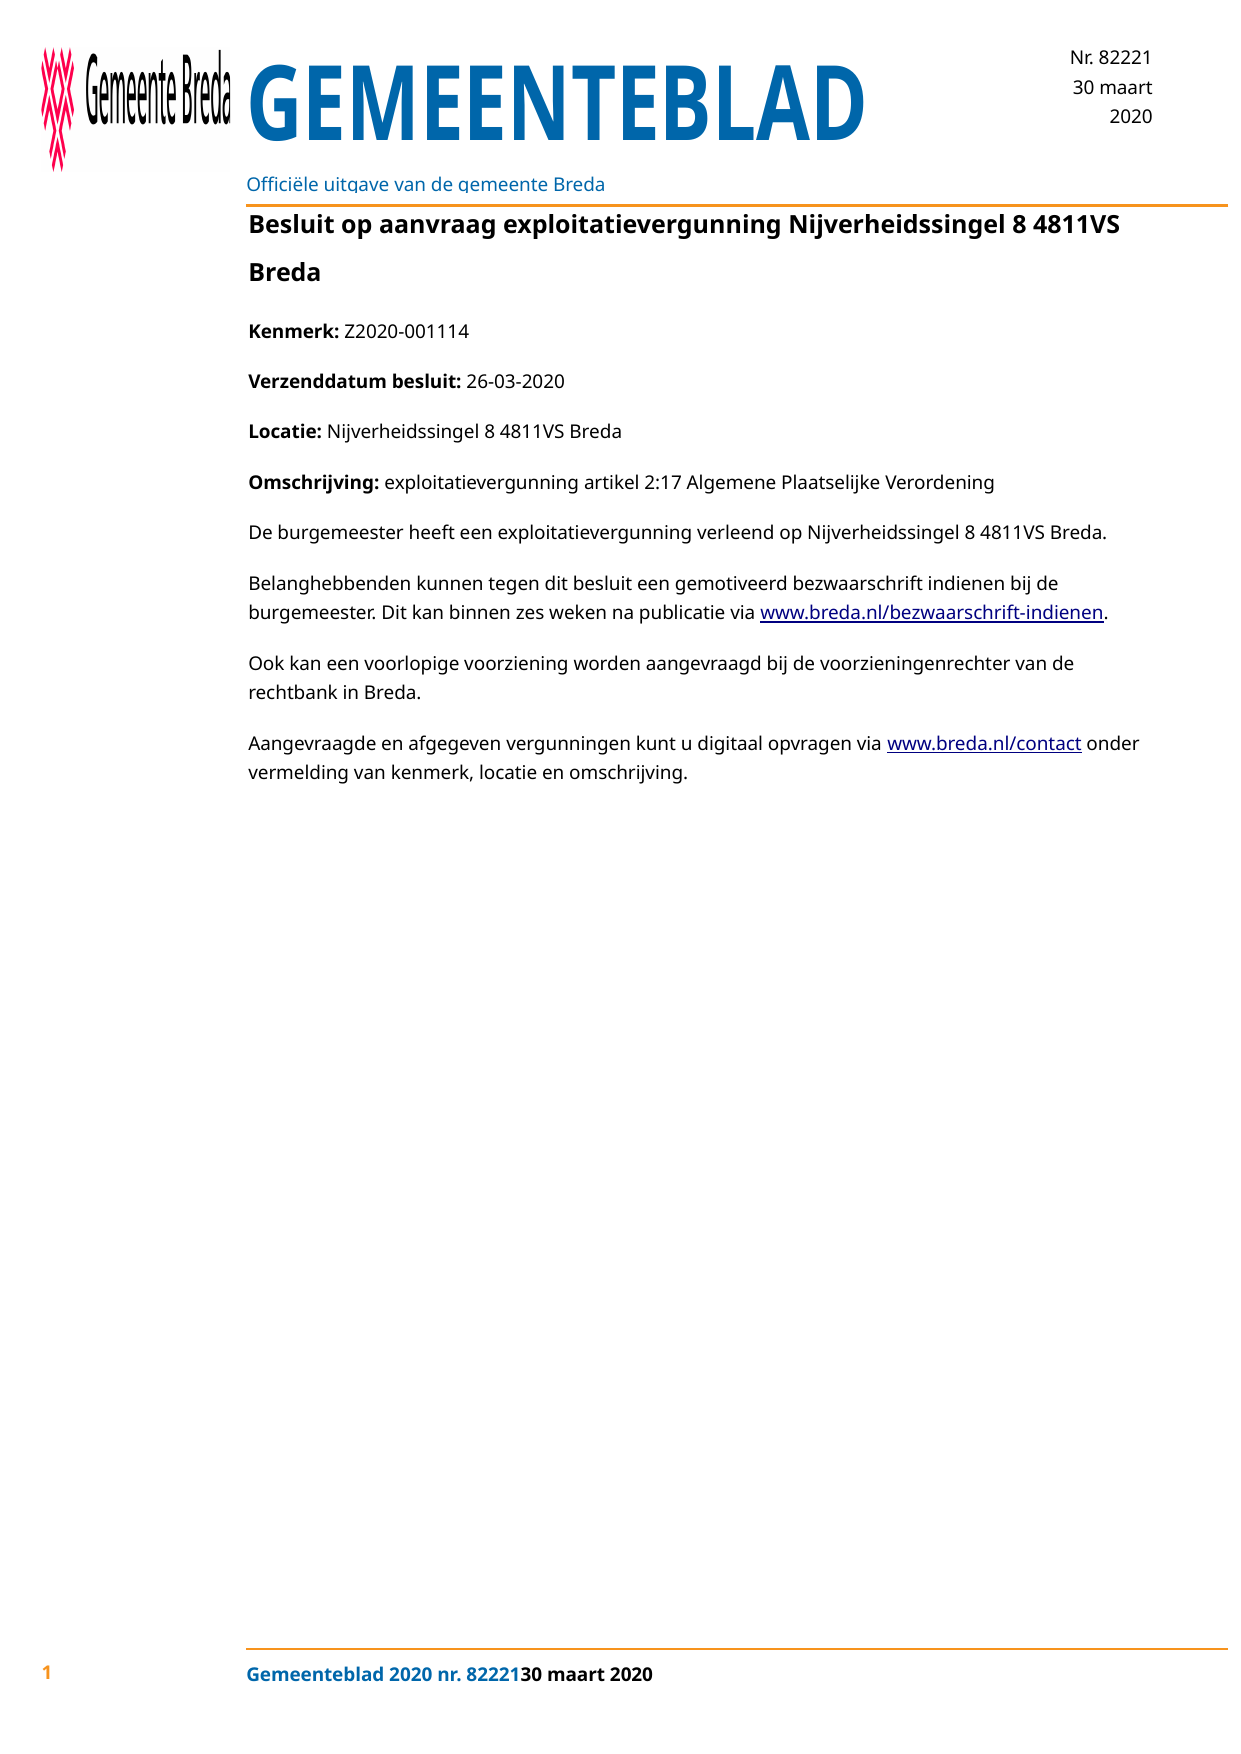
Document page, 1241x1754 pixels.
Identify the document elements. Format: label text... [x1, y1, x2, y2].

text Verzenddatum besluit: 26-03-2020 [248, 368, 1152, 394]
text Belanghebbenden kunnen tegen dit besluit een gemotiveerd bezwaarschrift indienen bij de burgemeester. Dit kan binnen zes weken na publicatie via www.breda.nl/bezwaarschrift-indienen. [248, 570, 1152, 625]
text Ook kan een voorlopige voorziening worden aangevraagd bij de voorzieningenrechter van de rechtbank in Breda. [248, 650, 1152, 705]
text Omschrijving: exploitatievergunning artikel 2:17 Algemene Plaatselijke Verordening [248, 469, 1152, 495]
picture [41, 47, 231, 172]
text Kenmerk: Z2020-001114 [248, 318, 1152, 344]
text Locatie: Nijverheidssingel 8 4811VS Breda [248, 419, 1152, 444]
text Besluit op aanvraag exploitatievergunning Nijverheidssingel 8 4811VS Breda [248, 207, 1152, 288]
text Aangevraagde en afgegeven vergunningen kunt u digitaal opvragen via www.breda.nl/contact onder vermelding van kenmerk, locatie en omschrijving. [248, 730, 1152, 785]
text De burgemeester heeft een exploitatievergunning verleend op Nijverheidssingel 8 4811VS Breda. [248, 519, 1152, 545]
